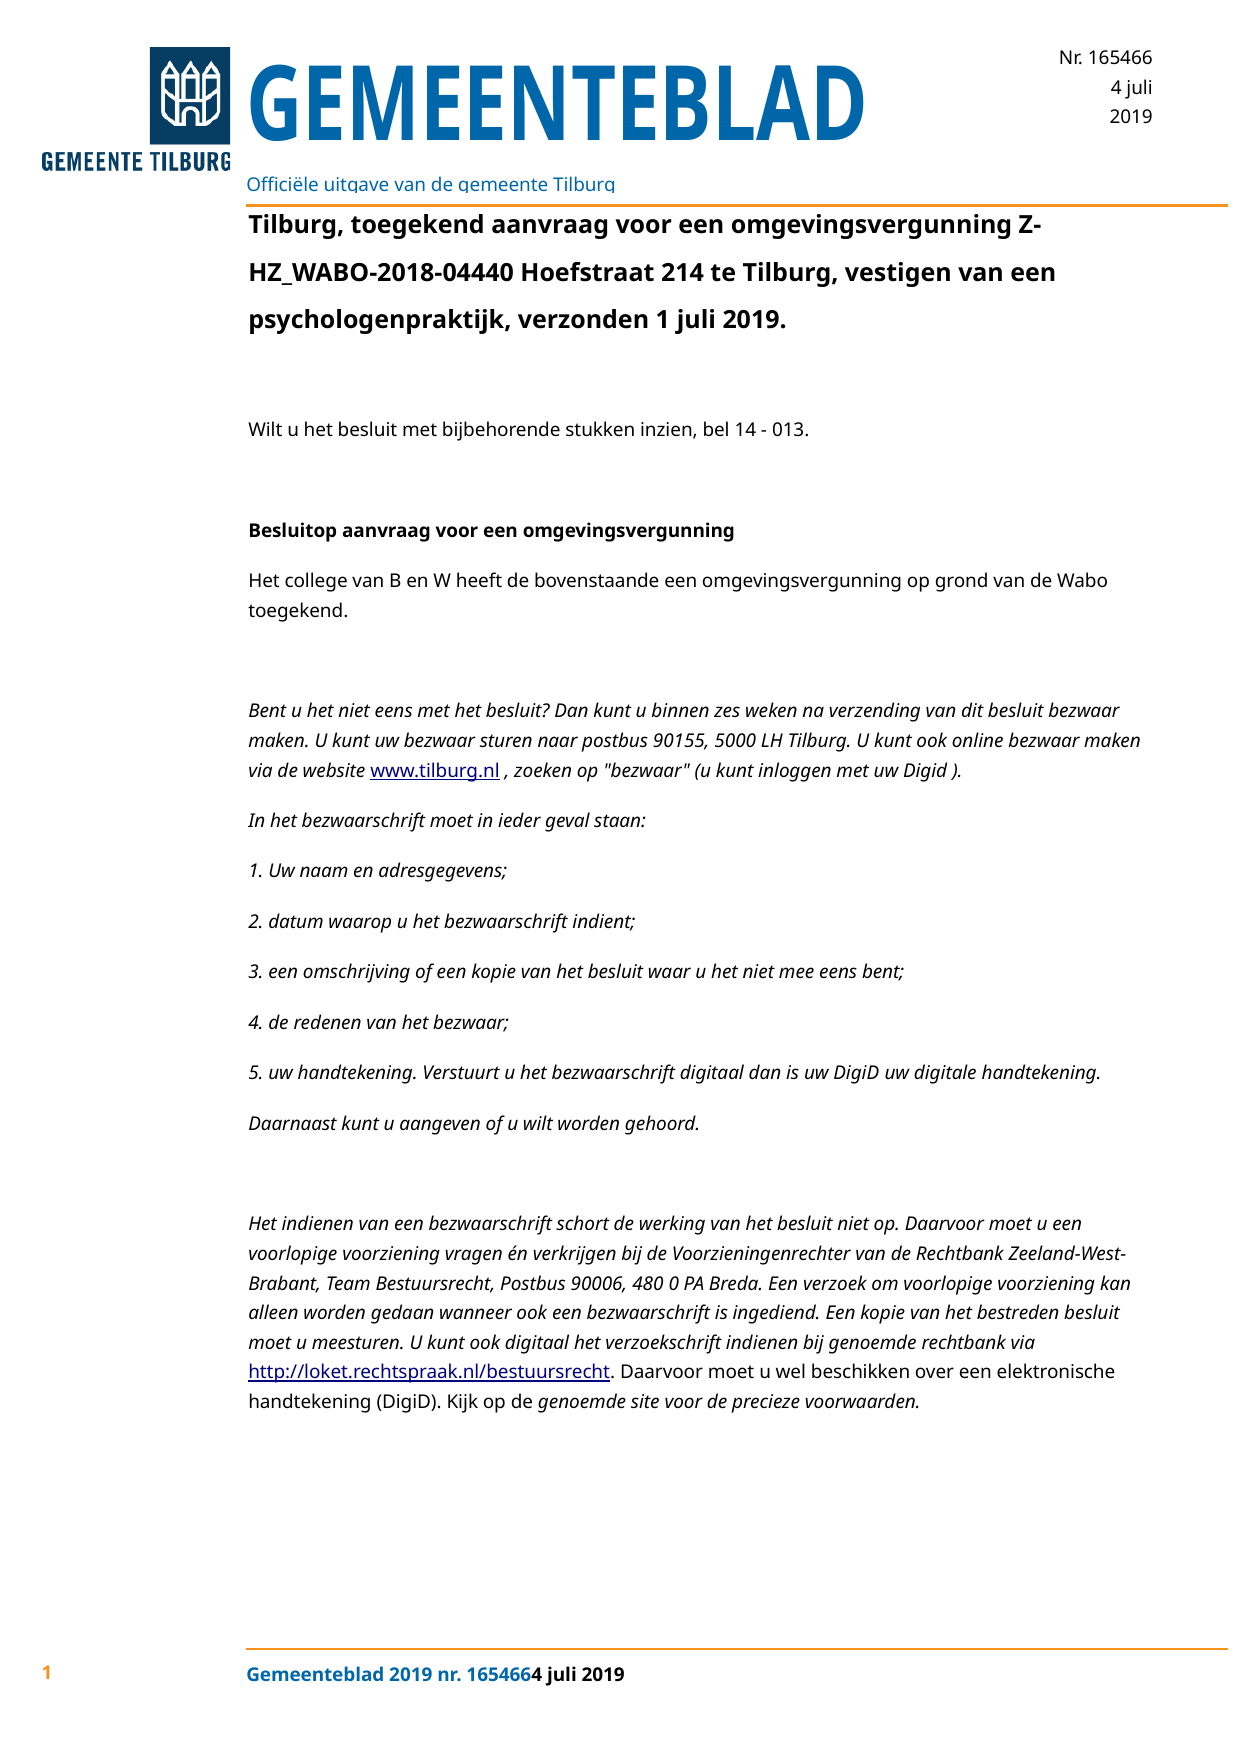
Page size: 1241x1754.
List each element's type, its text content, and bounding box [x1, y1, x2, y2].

text In het bezwaarschrift moet in ieder geval staan: [248, 807, 1152, 833]
text 2. datum waarop u het bezwaarschrift indient; [248, 908, 1152, 934]
text Wilt u het besluit met bijbehorende stukken inzien, bel 14 - 013. [248, 416, 1152, 442]
text Het indienen van een bezwaarschrift schort de werking van het besluit niet op. Daarvoor moet u een voorlopige voorziening vragen én verkrijgen bij de Voorzieningenrechter van de Rechtbank Zeeland-West-Brabant, Team Bestuursrecht, Postbus 90006, 480 0 PA Breda. Een verzoek om voorlopige voorziening kan alleen worden gedaan wanneer ook een bezwaarschrift is ingediend. Een kopie van het bestreden besluit moet u meesturen. U kunt ook digitaal het verzoekschrift indienen bij genoemde rechtbank via http://loket.rechtspraak.nl/bestuursrecht. Daarvoor moet u wel beschikken over een elektronische handtekening (DigiD). Kijk op de genoemde site voor de precieze voorwaarden. [248, 1211, 1152, 1414]
text 4. de redenen van het bezwaar; [248, 1009, 1152, 1034]
text Tilburg, toegekend aanvraag voor een omgevingsvergunning Z-HZ_WABO-2018-04440 Hoefstraat 214 te Tilburg, vestigen van een psychologenpraktijk, verzonden 1 juli 2019. [248, 207, 1152, 336]
text Daarnaast kunt u aangeven of u wilt worden gehoord. [248, 1110, 1152, 1135]
text 5. uw handtekening. Verstuurt u het bezwaarschrift digitaal dan is uw DigiD uw digitale handtekening. [248, 1059, 1152, 1085]
text Besluitop aanvraag voor een omgevingsvergunning [248, 517, 1152, 542]
text Bent u het niet eens met het besluit? Dan kunt u binnen zes weken na verzending van dit besluit bezwaar maken. U kunt uw bezwaar sturen naar postbus 90155, 5000 LH Tilburg. U kunt ook online bezwaar maken via de website www.tilburg.nl , zoeken op "bezwaar" (u kunt inloggen met uw Digid ). [248, 698, 1152, 782]
picture [41, 47, 231, 172]
text 3. een omschrijving of een kopie van het besluit waar u het niet mee eens bent; [248, 958, 1152, 984]
text Het college van B en W heeft de bovenstaande een omgevingsvergunning op grond van de Wabo toegekend. [248, 567, 1152, 622]
text 1. Uw naam en adresgegevens; [248, 858, 1152, 883]
